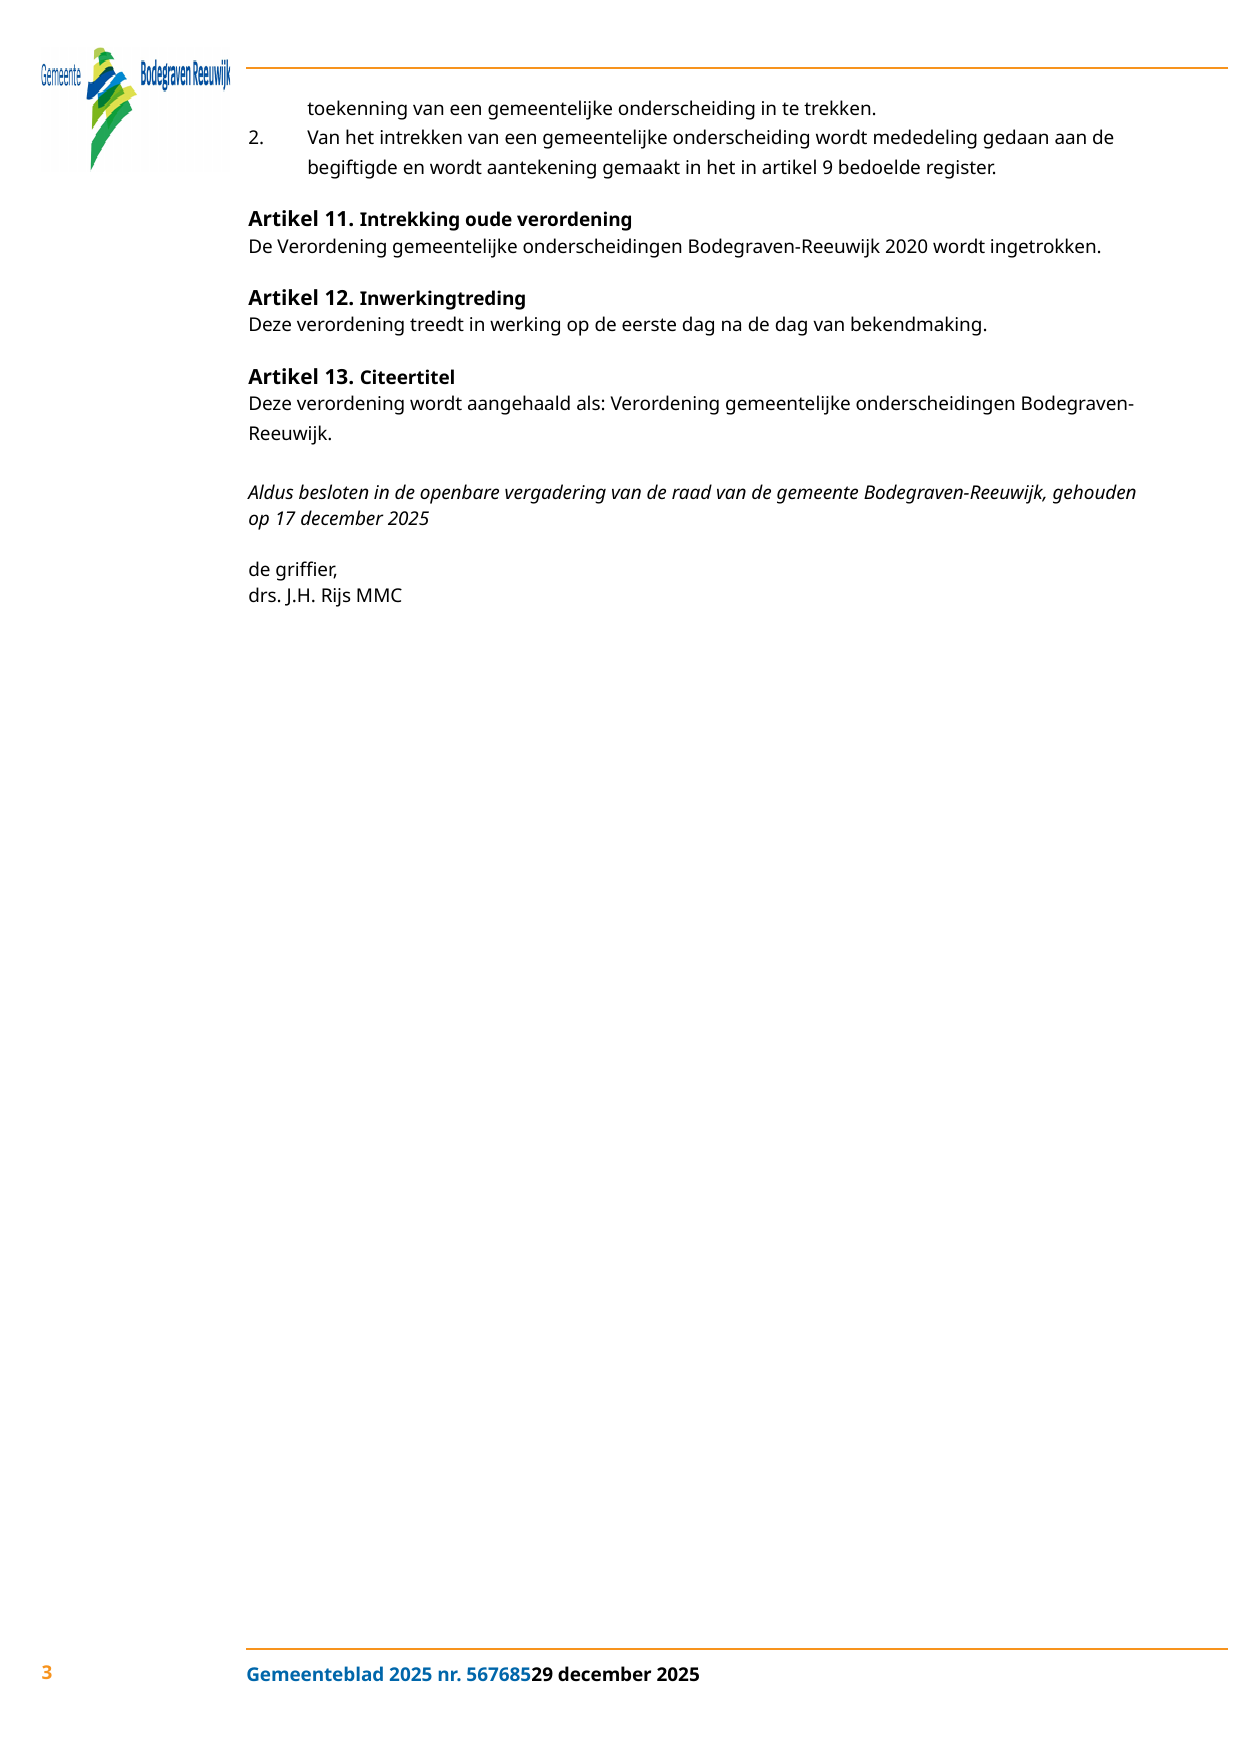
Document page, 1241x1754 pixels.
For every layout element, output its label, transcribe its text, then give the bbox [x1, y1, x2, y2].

text drs. J.H. Rijs MMC [248, 582, 1152, 608]
list Van het intrekken van een gemeentelijke onderscheiding wordt mededeling gedaan aan de begiftigde en wordt aantekening gemaakt in het in artikel 9 bedoelde register. [248, 124, 1152, 180]
text Artikel 13. Citeertitel [248, 362, 1152, 391]
list toekenning van een gemeentelijke onderscheiding in te trekken. [248, 95, 1152, 121]
picture [41, 47, 231, 172]
text De Verordening gemeentelijke onderscheidingen Bodegraven-Reeuwijk 2020 wordt ingetrokken. [248, 233, 1152, 258]
text de griffier, [248, 556, 1152, 582]
text Deze verordening wordt aangehaald als: Verordening gemeentelijke onderscheidingen Bodegraven-Reeuwijk. [248, 391, 1152, 446]
text Aldus besloten in de openbare vergadering van de raad van de gemeente Bodegraven-Reeuwijk, gehouden op 17 december 2025 [248, 479, 1152, 531]
text Artikel 12. Inwerkingtreding [248, 283, 1152, 312]
text Deze verordening treedt in werking op de eerste dag na de dag van bekendmaking. [248, 312, 1152, 337]
text Artikel 11. Intrekking oude verordening [248, 204, 1152, 233]
